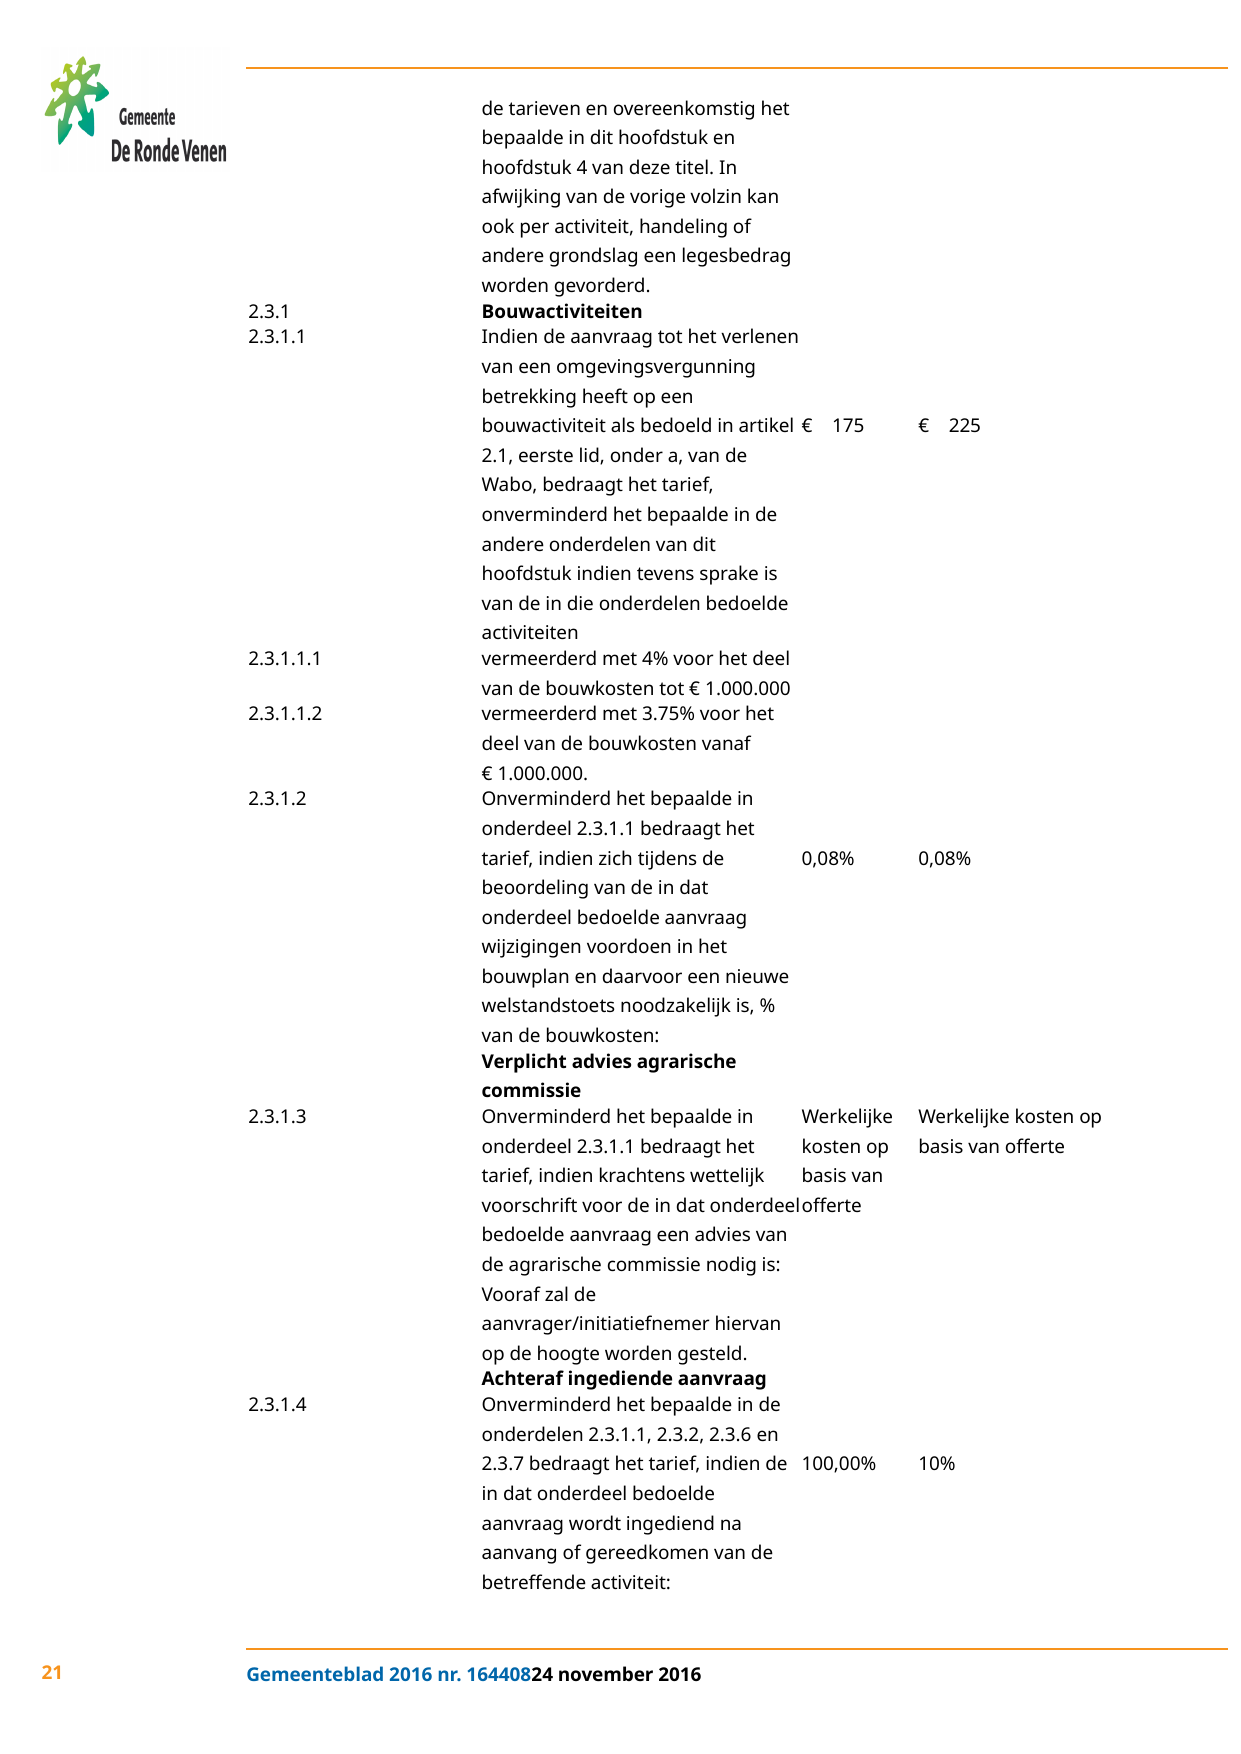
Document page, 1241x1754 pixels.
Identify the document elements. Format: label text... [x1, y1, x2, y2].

table_cell € 175 [801, 324, 918, 645]
table_cell 2.3.1.3 [248, 1103, 481, 1366]
table_cell Onverminderd het bepaalde in de onderdelen 2.3.1.1, 2.3.2, 2.3.6 en 2.3.7 bedraagt het tarief, indien de in dat onderdeel bedoelde aanvraag wordt ingediend na aanvang of gereedkomen van de betreffende activiteit: [481, 1391, 801, 1594]
table_cell Onverminderd het bepaalde in onderdeel 2.3.1.1 bedraagt het tarief, indien krachtens wettelijk voorschrift voor de in dat onderdeel bedoelde aanvraag een advies van de agrarische commissie nodig is: Vooraf zal de aanvrager/initiatiefnemer hiervan op de hoogte worden gesteld. [481, 1103, 801, 1366]
table_cell Indien de aanvraag tot het verlenen van een omgevingsvergunning betrekking heeft op een bouwactiviteit als bedoeld in artikel 2.1, eerste lid, onder a, van de Wabo, bedraagt het tarief, onverminderd het bepaalde in de andere onderdelen van dit hoofdstuk indien tevens sprake is van de in die onderdelen bedoelde activiteiten [481, 324, 801, 645]
table_cell 2.3.1 [248, 298, 481, 324]
table_cell vermeerderd met 3.75% voor het deel van de bouwkosten vanaf € 1.000.000. [481, 701, 801, 786]
table_cell [918, 645, 1152, 701]
table_cell € 225 [918, 324, 1152, 645]
picture [41, 47, 231, 172]
table_cell [248, 95, 481, 298]
table_cell 0,08% [801, 786, 918, 1048]
table_cell vermeerderd met 4% voor het deel van de bouwkosten tot € 1.000.000 [481, 645, 801, 701]
table_cell 2.3.1.1.2 [248, 701, 481, 786]
table_cell [248, 1048, 481, 1103]
table_cell [801, 298, 918, 324]
table_cell de tarieven en overeenkomstig het bepaalde in dit hoofdstuk en hoofdstuk 4 van deze titel. In afwijking van de vorige volzin kan ook per activiteit, handeling of andere grondslag een legesbedrag worden gevorderd. [481, 95, 801, 298]
table_cell 2.3.1.4 [248, 1391, 481, 1594]
table_cell [801, 701, 918, 786]
table_cell [248, 1366, 481, 1391]
table_cell Bouwactiviteiten [481, 298, 801, 324]
table_cell Verplicht advies agrarische commissie [481, 1048, 801, 1103]
table_cell [918, 298, 1152, 324]
table_cell [918, 1048, 1152, 1103]
table_cell Achteraf ingediende aanvraag [481, 1366, 801, 1391]
table_cell [801, 1366, 918, 1391]
table_cell 0,08% [918, 786, 1152, 1048]
table_cell [801, 95, 918, 298]
table_cell 100,00% [801, 1391, 918, 1594]
table_cell 2.3.1.1.1 [248, 645, 481, 701]
table_cell [918, 701, 1152, 786]
table_cell [801, 1048, 918, 1103]
table_cell Werkelijke kosten op basis van offerte [918, 1103, 1152, 1366]
table_cell [801, 645, 918, 701]
table_cell 2.3.1.1 [248, 324, 481, 645]
table_cell 2.3.1.2 [248, 786, 481, 1048]
table_cell Onverminderd het bepaalde in onderdeel 2.3.1.1 bedraagt het tarief, indien zich tijdens de beoordeling van de in dat onderdeel bedoelde aanvraag wijzigingen voordoen in het bouwplan en daarvoor een nieuwe welstandstoets noodzakelijk is, % van de bouwkosten: [481, 786, 801, 1048]
table_cell 10% [918, 1391, 1152, 1594]
table_cell [918, 1366, 1152, 1391]
table_cell Werkelijke kosten op basis van offerte [801, 1103, 918, 1366]
table_cell [918, 95, 1152, 298]
